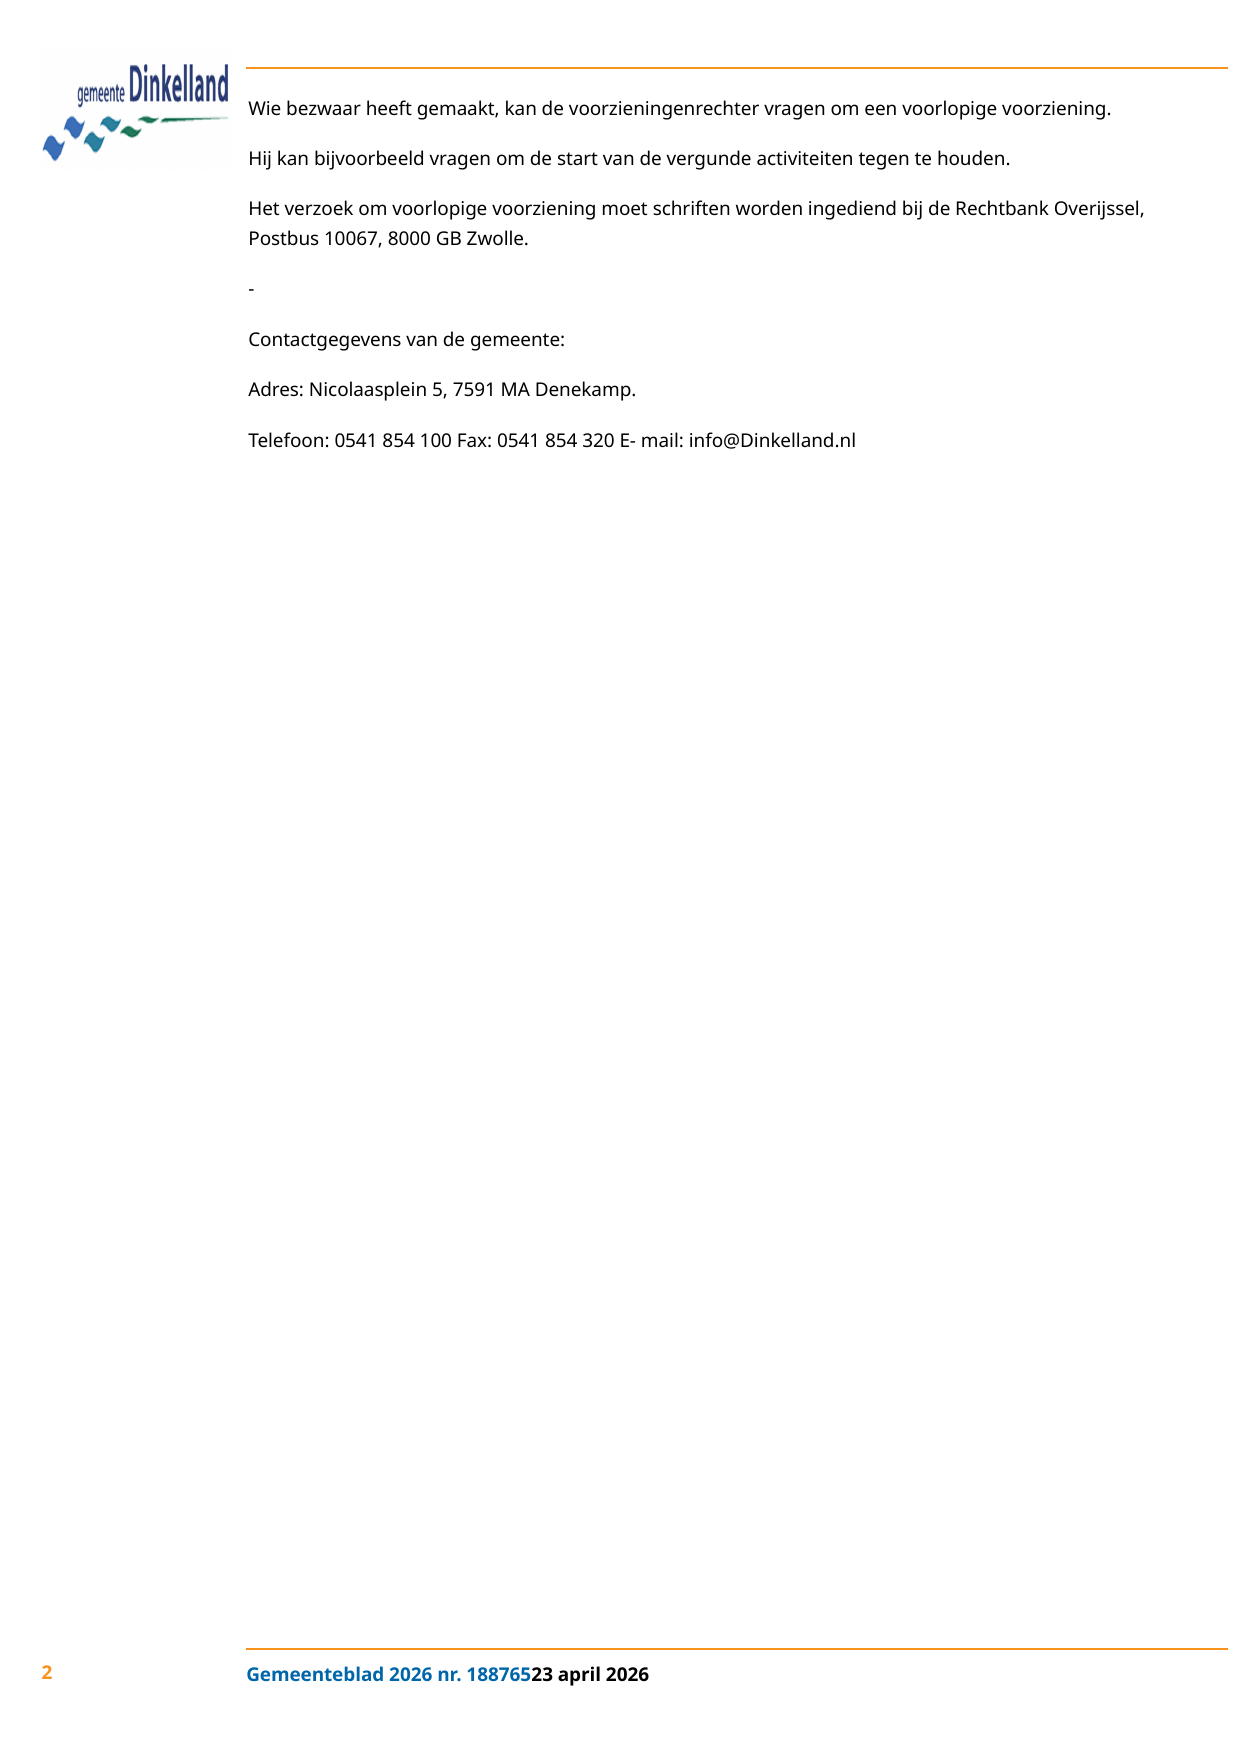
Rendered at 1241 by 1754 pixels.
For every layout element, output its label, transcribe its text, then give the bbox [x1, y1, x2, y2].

text Hij kan bijvoorbeeld vragen om de start van de vergunde activiteiten tegen te houden. [248, 145, 1152, 171]
text Wie bezwaar heeft gemaakt, kan de voorzieningenrechter vragen om een voorlopige voorziening. [248, 95, 1152, 121]
picture [41, 47, 231, 172]
text Het verzoek om voorlopige voorziening moet schriften worden ingediend bij de Rechtbank Overijssel, Postbus 10067, 8000 GB Zwolle. [248, 196, 1152, 251]
text Contactgegevens van de gemeente: [248, 326, 1152, 352]
text - [248, 276, 1152, 301]
text Adres: Nicolaasplein 5, 7591 MA Denekamp. [248, 376, 1152, 402]
text Telefoon: 0541 854 100 Fax: 0541 854 320 E- mail: info@Dinkelland.nl [248, 427, 1152, 453]
